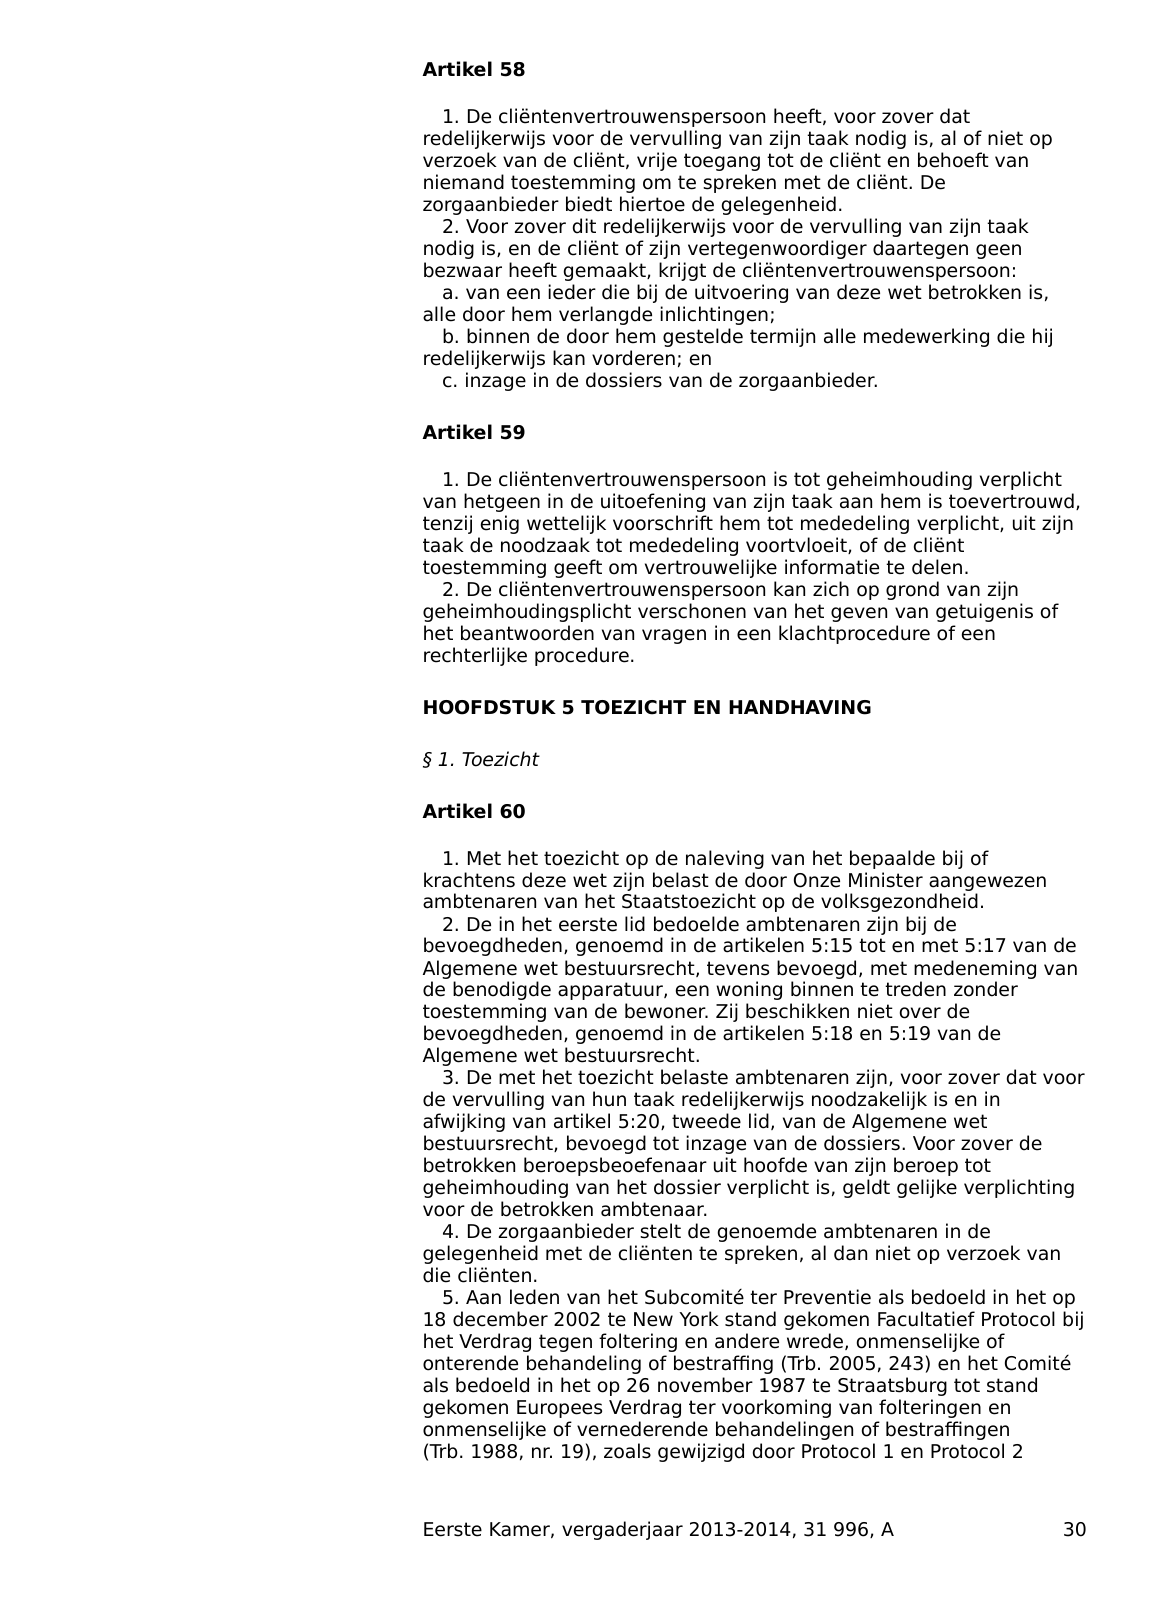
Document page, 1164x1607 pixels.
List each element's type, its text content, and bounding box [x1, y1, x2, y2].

subtitle § 1. Toezicht [422, 748, 1087, 771]
subtitle Artikel 59 [422, 422, 1087, 444]
text 1. Met het toezicht op de naleving van het bepaalde bij of krachtens deze wet zijn belast de door Onze Minister aangewezen ambtenaren van het Staatstoezicht op de volksgezondheid. [422, 847, 1087, 913]
subtitle HOOFDSTUK 5 TOEZICHT EN HANDHAVING [422, 697, 1087, 718]
text 4. De zorgaanbieder stelt de genoemde ambtenaren in de gelegenheid met de cliënten te spreken, al dan niet op verzoek van die cliënten. [422, 1221, 1087, 1287]
text 1. De cliëntenvertrouwenspersoon heeft, voor zover dat redelijkerwijs voor de vervulling van zijn taak nodig is, al of niet op verzoek van de cliënt, vrije toegang tot de cliënt en behoeft van niemand toestemming om te spreken met de cliënt. De zorgaanbieder biedt hiertoe de gelegenheid. [422, 106, 1087, 216]
subtitle Artikel 60 [422, 801, 1087, 822]
text 3. De met het toezicht belaste ambtenaren zijn, voor zover dat voor de vervulling van hun taak redelijkerwijs noodzakelijk is en in afwijking van artikel 5:20, tweede lid, van de Algemene wet bestuursrecht, bevoegd tot inzage van de dossiers. Voor zover de betrokken beroepsbeoefenaar uit hoofde van zijn beroep tot geheimhouding van het dossier verplicht is, geldt gelijke verplichting voor de betrokken ambtenaar. [422, 1067, 1087, 1221]
subtitle Artikel 58 [422, 59, 1087, 81]
text 2. Voor zover dit redelijkerwijs voor de vervulling van zijn taak nodig is, en de cliënt of zijn vertegenwoordiger daartegen geen bezwaar heeft gemaakt, krijgt de cliëntenvertrouwenspersoon: [422, 216, 1087, 282]
text 1. De cliëntenvertrouwenspersoon is tot geheimhouding verplicht van hetgeen in de uitoefening van zijn taak aan hem is toevertrouwd, tenzij enig wettelijk voorschrift hem tot mededeling verplicht, uit zijn taak de noodzaak tot mededeling voortvloeit, of de cliënt toestemming geeft om vertrouwelijke informatie te delen. [422, 469, 1087, 579]
text 5. Aan leden van het Subcomité ter Preventie als bedoeld in het op 18 december 2002 te New York stand gekomen Facultatief Protocol bij het Verdrag tegen foltering en andere wrede, onmenselijke of onterende behandeling of bestraffing (Trb. 2005, 243) en het Comité als bedoeld in het op 26 november 1987 te Straatsburg tot stand gekomen Europees Verdrag ter voorkoming van folteringen en onmenselijke of vernederende behandelingen of bestraffingen (Trb. 1988, nr. 19), zoals gewijzigd door Protocol 1 en Protocol 2 [422, 1287, 1087, 1463]
text a. van een ieder die bij de uitvoering van deze wet betrokken is, alle door hem verlangde inlichtingen; [422, 282, 1087, 326]
text c. inzage in de dossiers van de zorgaanbieder. [422, 370, 1087, 392]
text 2. De cliëntenvertrouwenspersoon kan zich op grond van zijn geheimhoudingsplicht verschonen van het geven van getuigenis of het beantwoorden van vragen in een klachtprocedure of een rechterlijke procedure. [422, 579, 1087, 667]
text 2. De in het eerste lid bedoelde ambtenaren zijn bij de bevoegdheden, genoemd in de artikelen 5:15 tot en met 5:17 van de Algemene wet bestuursrecht, tevens bevoegd, met medeneming van de benodigde apparatuur, een woning binnen te treden zonder toestemming van de bewoner. Zij beschikken niet over de bevoegdheden, genoemd in de artikelen 5:18 en 5:19 van de Algemene wet bestuursrecht. [422, 913, 1087, 1067]
text b. binnen de door hem gestelde termijn alle medewerking die hij redelijkerwijs kan vorderen; en [422, 326, 1087, 370]
